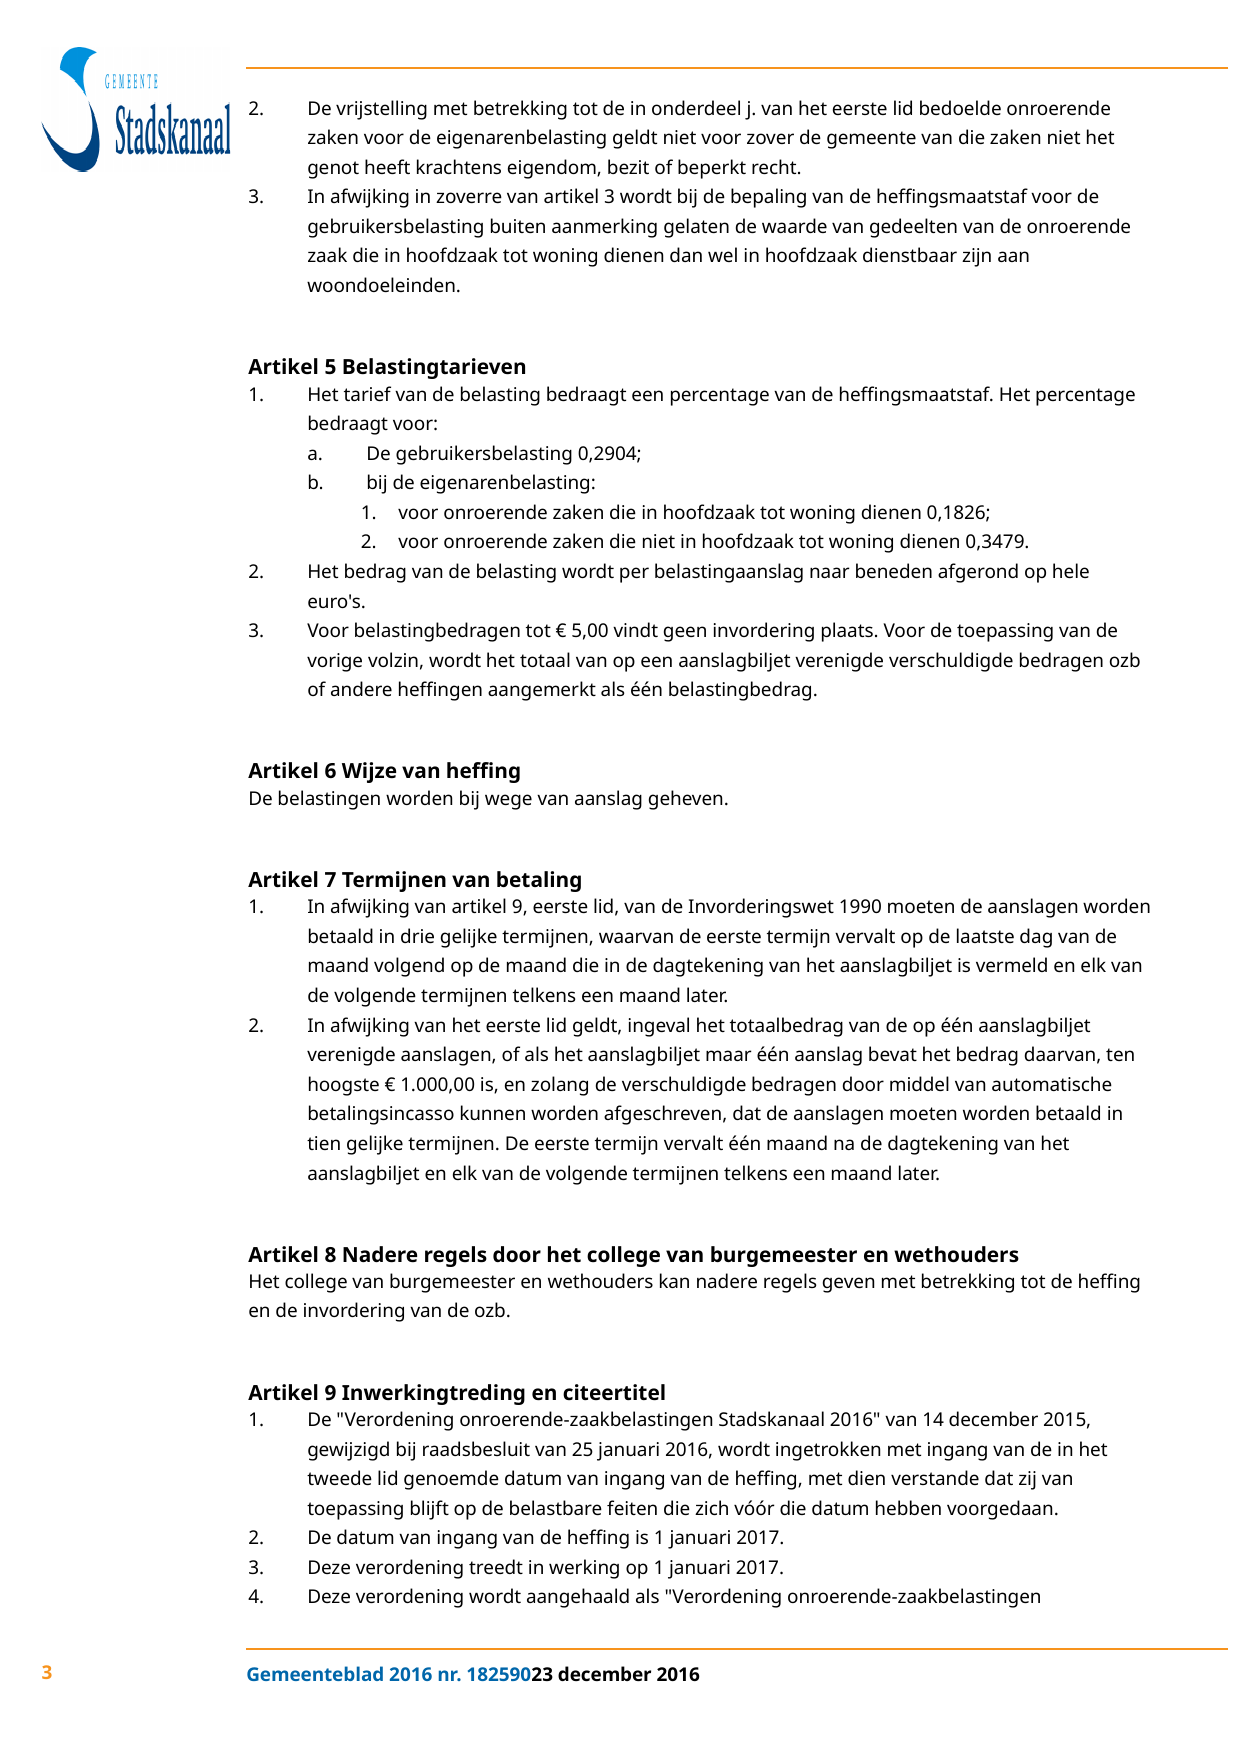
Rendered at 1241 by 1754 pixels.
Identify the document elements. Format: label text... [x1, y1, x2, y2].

list bij de eigenarenbelasting: [307, 469, 1152, 495]
list De vrijstelling met betrekking tot de in onderdeel j. van het eerste lid bedoelde onroerende zaken voor de eigenarenbelasting geldt niet voor zover de gemeente van die zaken niet het genot heeft krachtens eigendom, bezit of beperkt recht. [248, 95, 1152, 180]
text Artikel 9 Inwerkingtreding en citeertitel [248, 1378, 1152, 1406]
text De belastingen worden bij wege van aanslag geheven. [248, 785, 1152, 811]
list Deze verordening wordt aangehaald als "Verordening onroerende-zaakbelastingen [248, 1584, 1152, 1609]
list De datum van ingang van de heffing is 1 januari 2017. [248, 1524, 1152, 1550]
list De "Verordening onroerende-zaakbelastingen Stadskanaal 2016" van 14 december 2015, gewijzigd bij raadsbesluit van 25 januari 2016, wordt ingetrokken met ingang van de in het tweede lid genoemde datum van ingang van de heffing, met dien verstande dat zij van toepassing blijft op de belastbare feiten die zich vóór die datum hebben voorgedaan. [248, 1406, 1152, 1521]
text Artikel 7 Termijnen van betaling [248, 865, 1152, 893]
text Artikel 8 Nadere regels door het college van burgemeester en wethouders [248, 1240, 1152, 1268]
list In afwijking in zoverre van artikel 3 wordt bij de bepaling van de heffingsmaatstaf voor de gebruikersbelasting buiten aanmerking gelaten de waarde van gedeelten van de onroerende zaak die in hoofdzaak tot woning dienen dan wel in hoofdzaak dienstbaar zijn aan woondoeleinden. [248, 183, 1152, 298]
list Het tarief van de belasting bedraagt een percentage van de heffingsmaatstaf. Het percentage bedraagt voor: [248, 381, 1152, 436]
list Deze verordening treedt in werking op 1 januari 2017. [248, 1554, 1152, 1580]
list De gebruikersbelasting 0,2904; [307, 440, 1152, 466]
list Het bedrag van de belasting wordt per belastingaanslag naar beneden afgerond op hele euro's. [248, 558, 1152, 613]
list voor onroerende zaken die in hoofdzaak tot woning dienen 0,1826; [361, 499, 1152, 525]
text Het college van burgemeester en wethouders kan nadere regels geven met betrekking tot de heffing en de invordering van de ozb. [248, 1268, 1152, 1323]
text Artikel 5 Belastingtarieven [248, 352, 1152, 381]
list In afwijking van artikel 9, eerste lid, van de Invorderingswet 1990 moeten de aanslagen worden betaald in drie gelijke termijnen, waarvan de eerste termijn vervalt op de laatste dag van de maand volgend op de maand die in de dagtekening van het aanslagbiljet is vermeld en elk van de volgende termijnen telkens een maand later. [248, 893, 1152, 1008]
list In afwijking van het eerste lid geldt, ingeval het totaalbedrag van de op één aanslagbiljet verenigde aanslagen, of als het aanslagbiljet maar één aanslag bevat het bedrag daarvan, ten hoogste € 1.000,00 is, en zolang de verschuldigde bedragen door middel van automatische betalingsincasso kunnen worden afgeschreven, dat de aanslagen moeten worden betaald in tien gelijke termijnen. De eerste termijn vervalt één maand na de dagtekening van het aanslagbiljet en elk van de volgende termijnen telkens een maand later. [248, 1012, 1152, 1185]
picture [41, 47, 231, 172]
text Artikel 6 Wijze van heffing [248, 757, 1152, 785]
list Voor belastingbedragen tot € 5,00 vindt geen invordering plaats. Voor de toepassing van de vorige volzin, wordt het totaal van op een aanslagbiljet verenigde verschuldigde bedragen ozb of andere heffingen aangemerkt als één belastingbedrag. [248, 617, 1152, 702]
list voor onroerende zaken die niet in hoofdzaak tot woning dienen 0,3479. [361, 529, 1152, 554]
